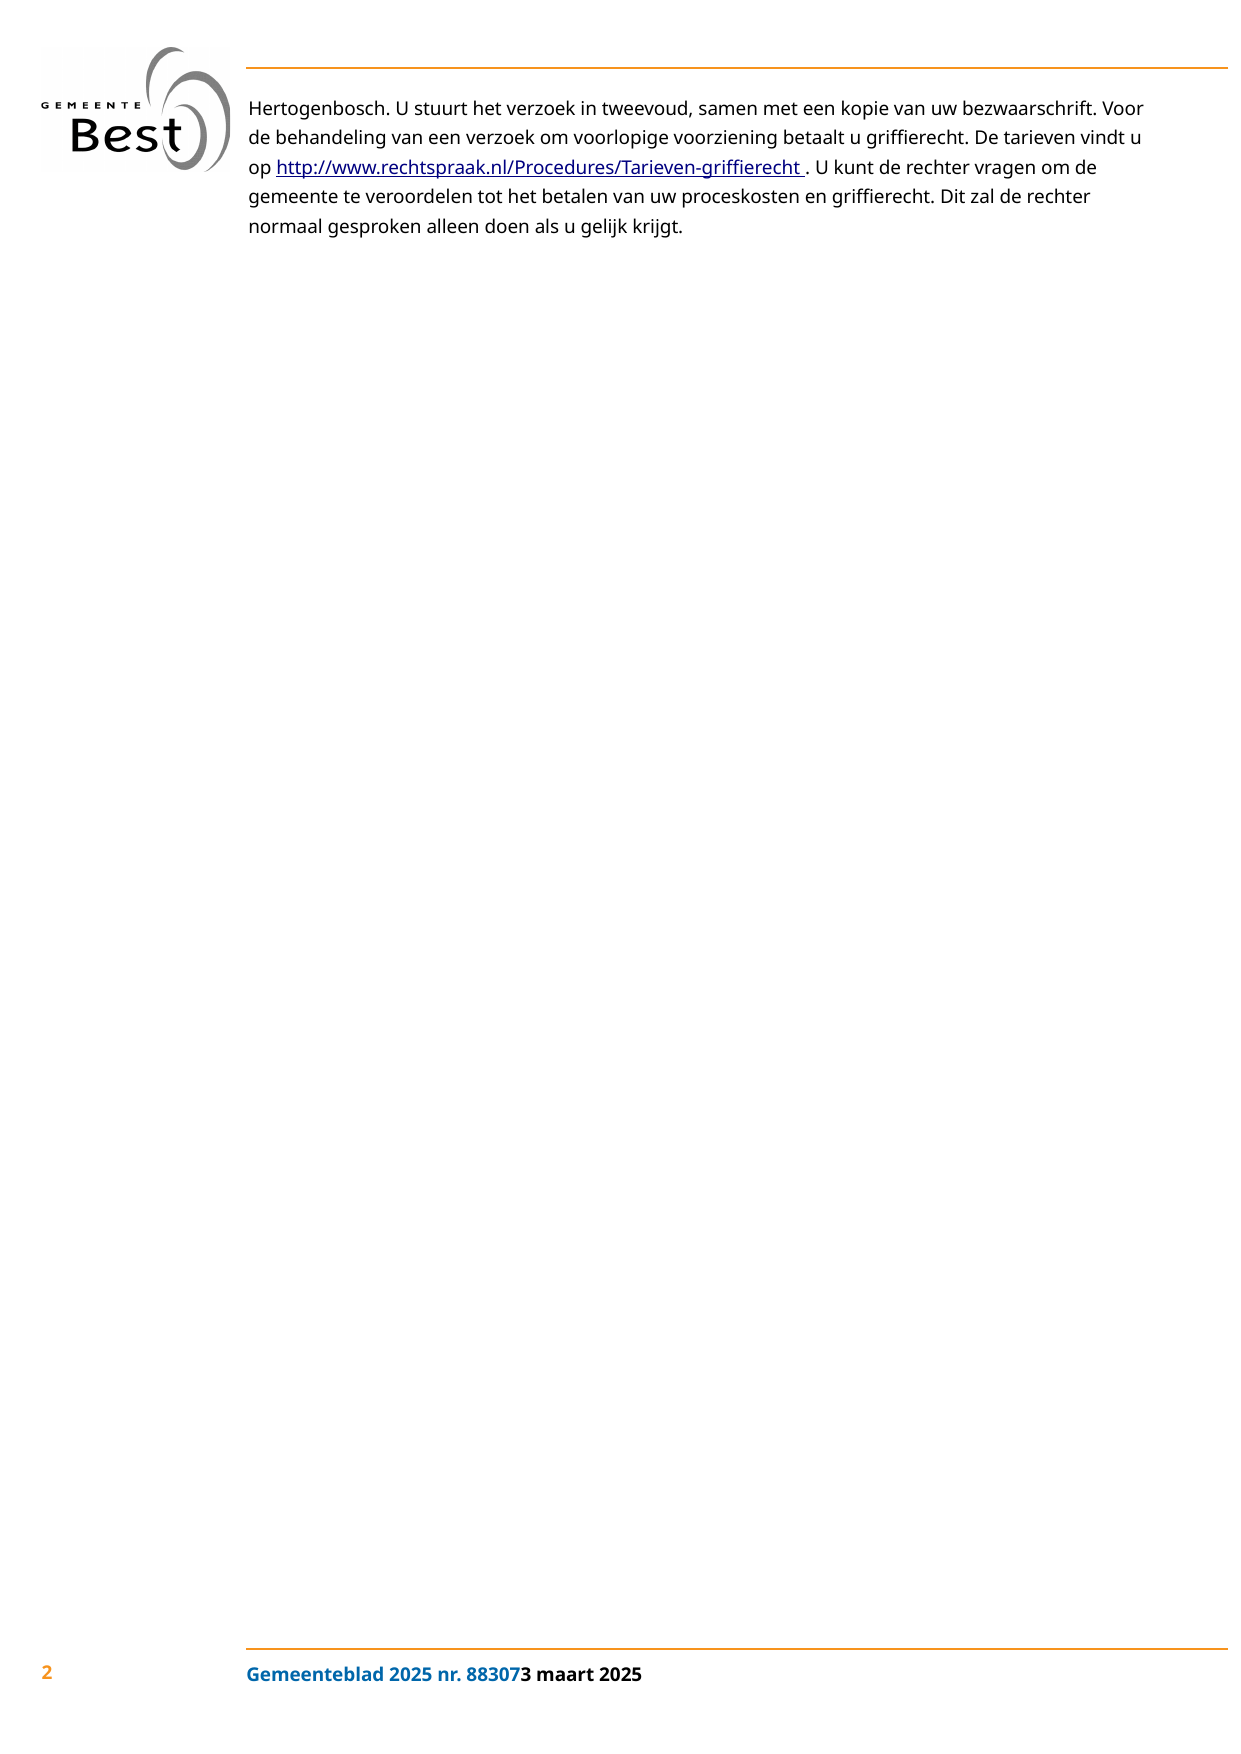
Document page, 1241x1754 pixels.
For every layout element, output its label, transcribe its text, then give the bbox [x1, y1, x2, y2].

picture [41, 47, 231, 172]
text Hertogenbosch. U stuurt het verzoek in tweevoud, samen met een kopie van uw bezwaarschrift. Voor de behandeling van een verzoek om voorlopige voorziening betaalt u griffierecht. De tarieven vindt u op http://www.rechtspraak.nl/Procedures/Tarieven-griffierecht . U kunt de rechter vragen om de gemeente te veroordelen tot het betalen van uw proceskosten en griffierecht. Dit zal de rechter normaal gesproken alleen doen als u gelijk krijgt. [248, 95, 1152, 239]
